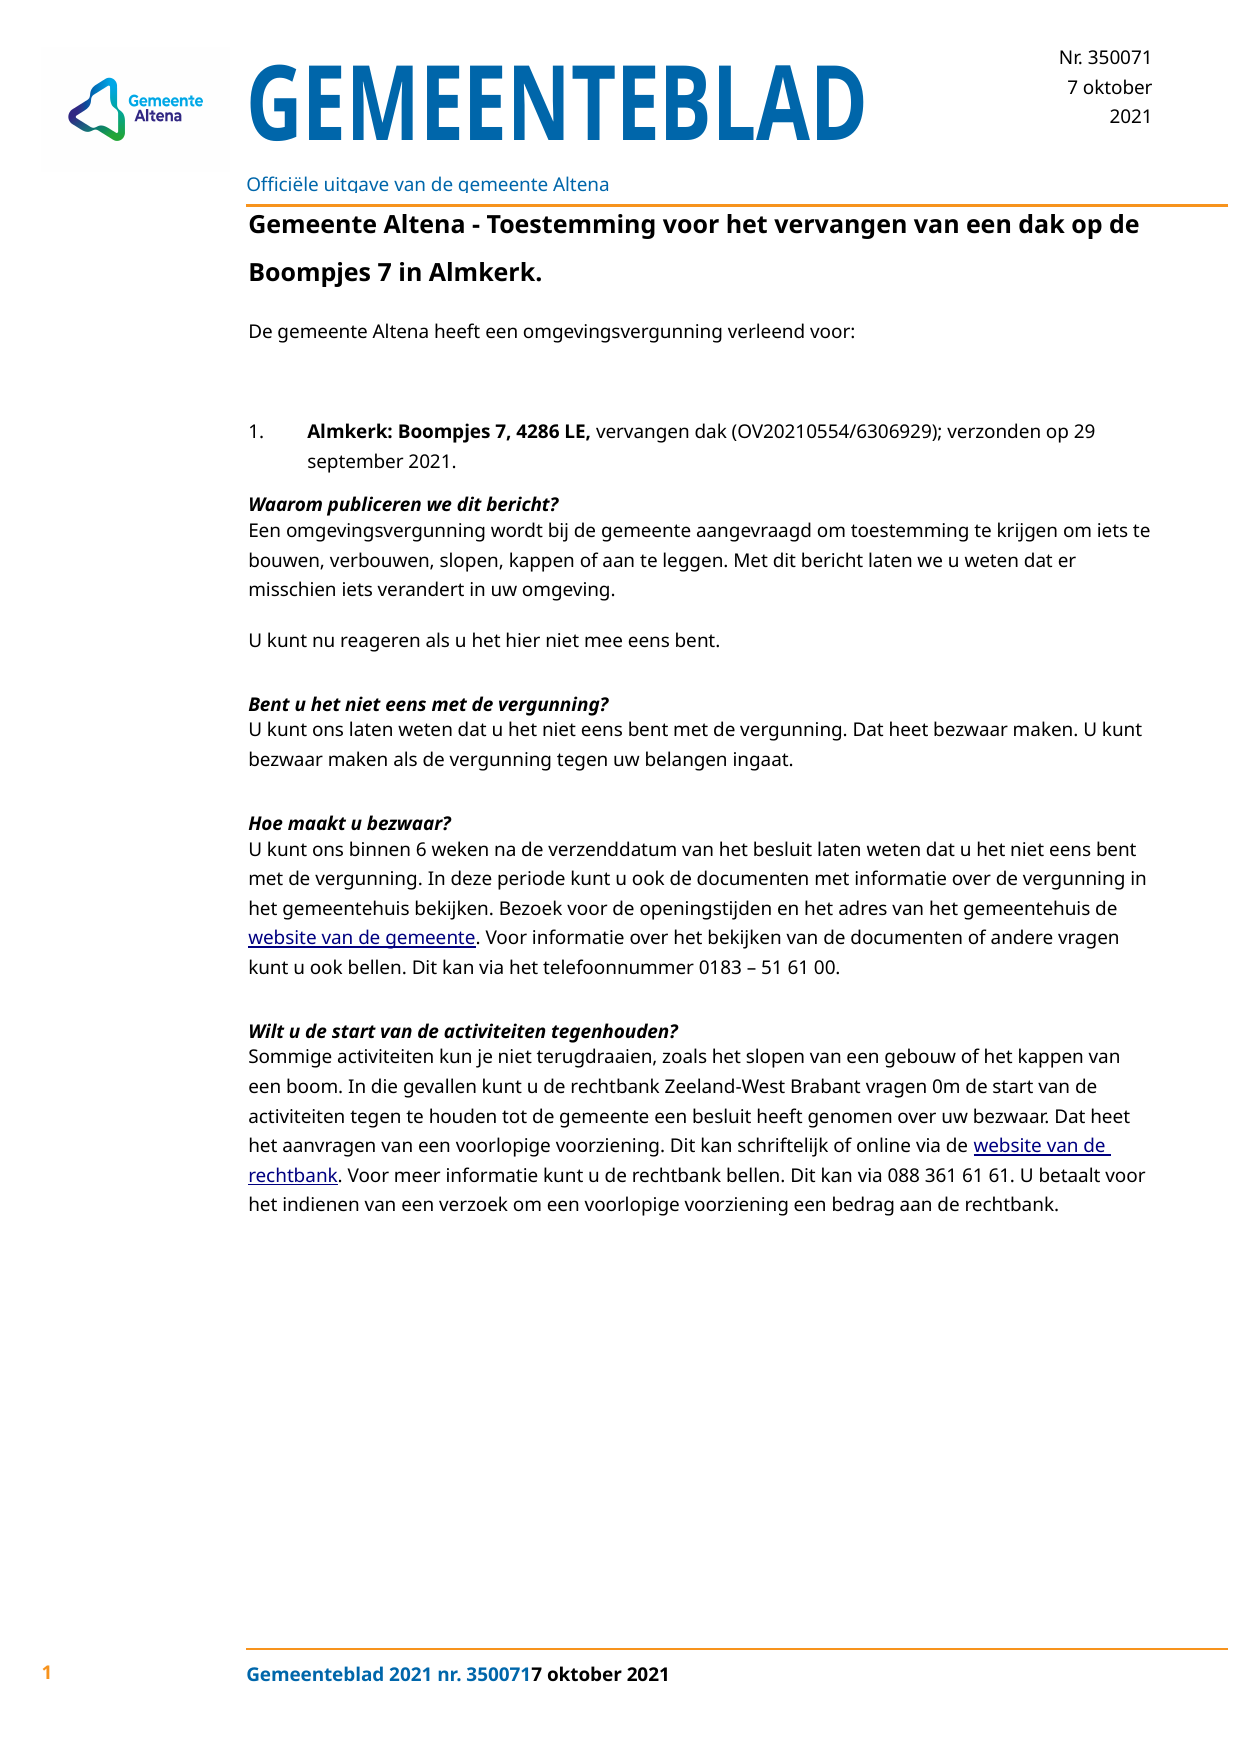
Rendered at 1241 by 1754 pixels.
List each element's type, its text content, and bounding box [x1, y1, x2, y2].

text Waarom publiceren we dit bericht? [248, 491, 1152, 517]
text Wilt u de start van de activiteiten tegenhouden? [248, 1018, 1152, 1044]
text Hoe maakt u bezwaar? [248, 810, 1152, 836]
picture [41, 47, 231, 172]
text Sommige activiteiten kun je niet terugdraaien, zoals het slopen van een gebouw of het kappen van een boom. In die gevallen kunt u de rechtbank Zeeland-West Brabant vragen 0m de start van de activiteiten tegen te houden tot de gemeente een besluit heeft genomen over uw bezwaar. Dat heet het aanvragen van een voorlopige voorziening. Dit kan schriftelijk of online via de website van de rechtbank. Voor meer informatie kunt u de rechtbank bellen. Dit kan via 088 361 61 61. U betaalt voor het indienen van een verzoek om een voorlopige voorziening een bedrag aan de rechtbank. [248, 1044, 1152, 1217]
text Bent u het niet eens met de vergunning? [248, 691, 1152, 716]
list Almkerk: Boompjes 7, 4286 LE, vervangen dak (OV20210554/6306929); verzonden op 29 september 2021. [248, 419, 1152, 474]
text Een omgevingsvergunning wordt bij de gemeente aangevraagd om toestemming te krijgen om iets te bouwen, verbouwen, slopen, kappen of aan te leggen. Met dit bericht laten we u weten dat er misschien iets verandert in uw omgeving. [248, 517, 1152, 602]
text U kunt ons laten weten dat u het niet eens bent met de vergunning. Dat heet bezwaar maken. U kunt bezwaar maken als de vergunning tegen uw belangen ingaat. [248, 716, 1152, 772]
text U kunt nu reageren als u het hier niet mee eens bent. [248, 627, 1152, 652]
text De gemeente Altena heeft een omgevingsvergunning verleend voor: [248, 318, 1152, 344]
text U kunt ons binnen 6 weken na de verzenddatum van het besluit laten weten dat u het niet eens bent met de vergunning. In deze periode kunt u ook de documenten met informatie over de vergunning in het gemeentehuis bekijken. Bezoek voor de openingstijden en het adres van het gemeentehuis de website van de gemeente. Voor informatie over het bekijken van de documenten of andere vragen kunt u ook bellen. Dit kan via het telefoonnummer 0183 – 51 61 00. [248, 836, 1152, 980]
text Gemeente Altena - Toestemming voor het vervangen van een dak op de Boompjes 7 in Almkerk. [248, 207, 1152, 288]
